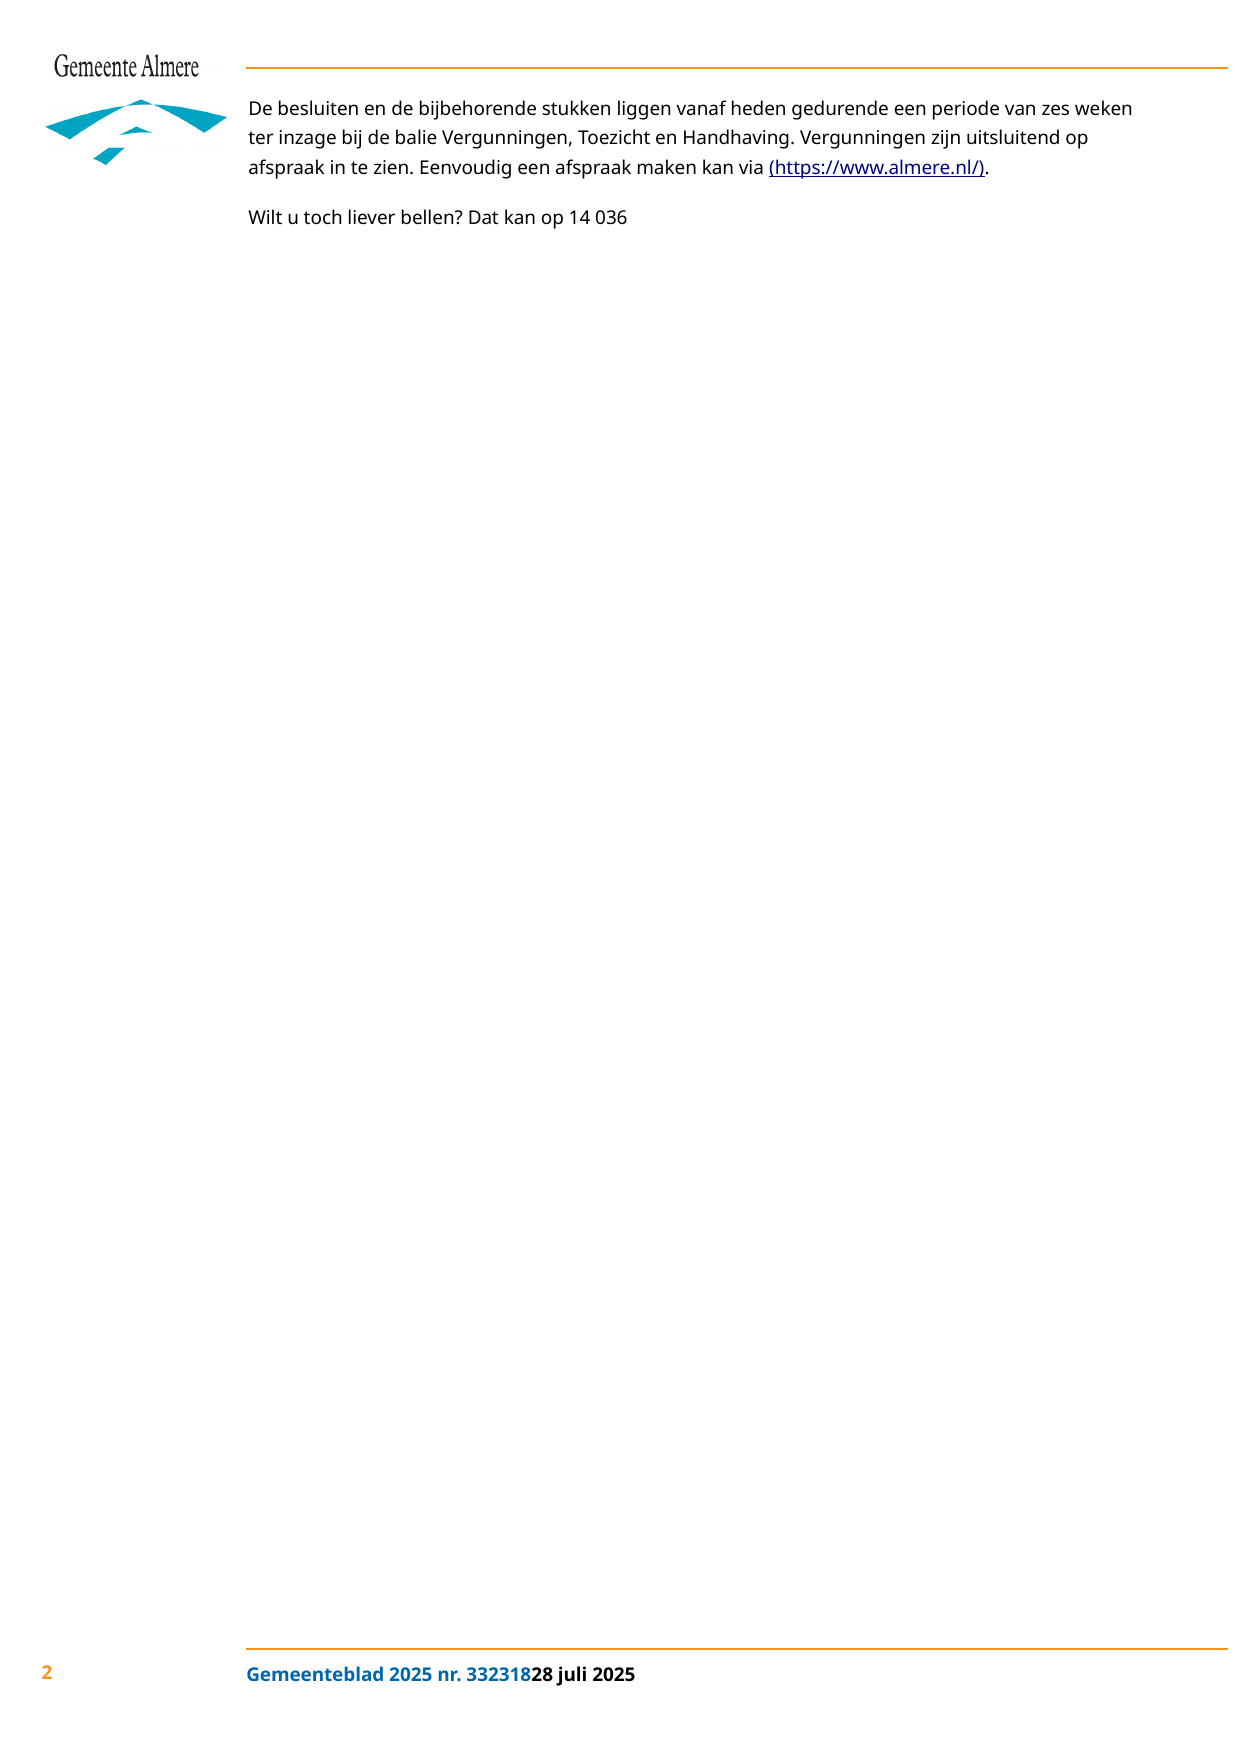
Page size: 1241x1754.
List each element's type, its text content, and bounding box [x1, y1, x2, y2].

text Wilt u toch liever bellen? Dat kan op 14 036 [248, 204, 1152, 230]
text De besluiten en de bijbehorende stukken liggen vanaf heden gedurende een periode van zes weken ter inzage bij de balie Vergunningen, Toezicht en Handhaving. Vergunningen zijn uitsluitend op afspraak in te zien. Eenvoudig een afspraak maken kan via (https://www.almere.nl/). [248, 95, 1152, 180]
picture [41, 47, 231, 172]
